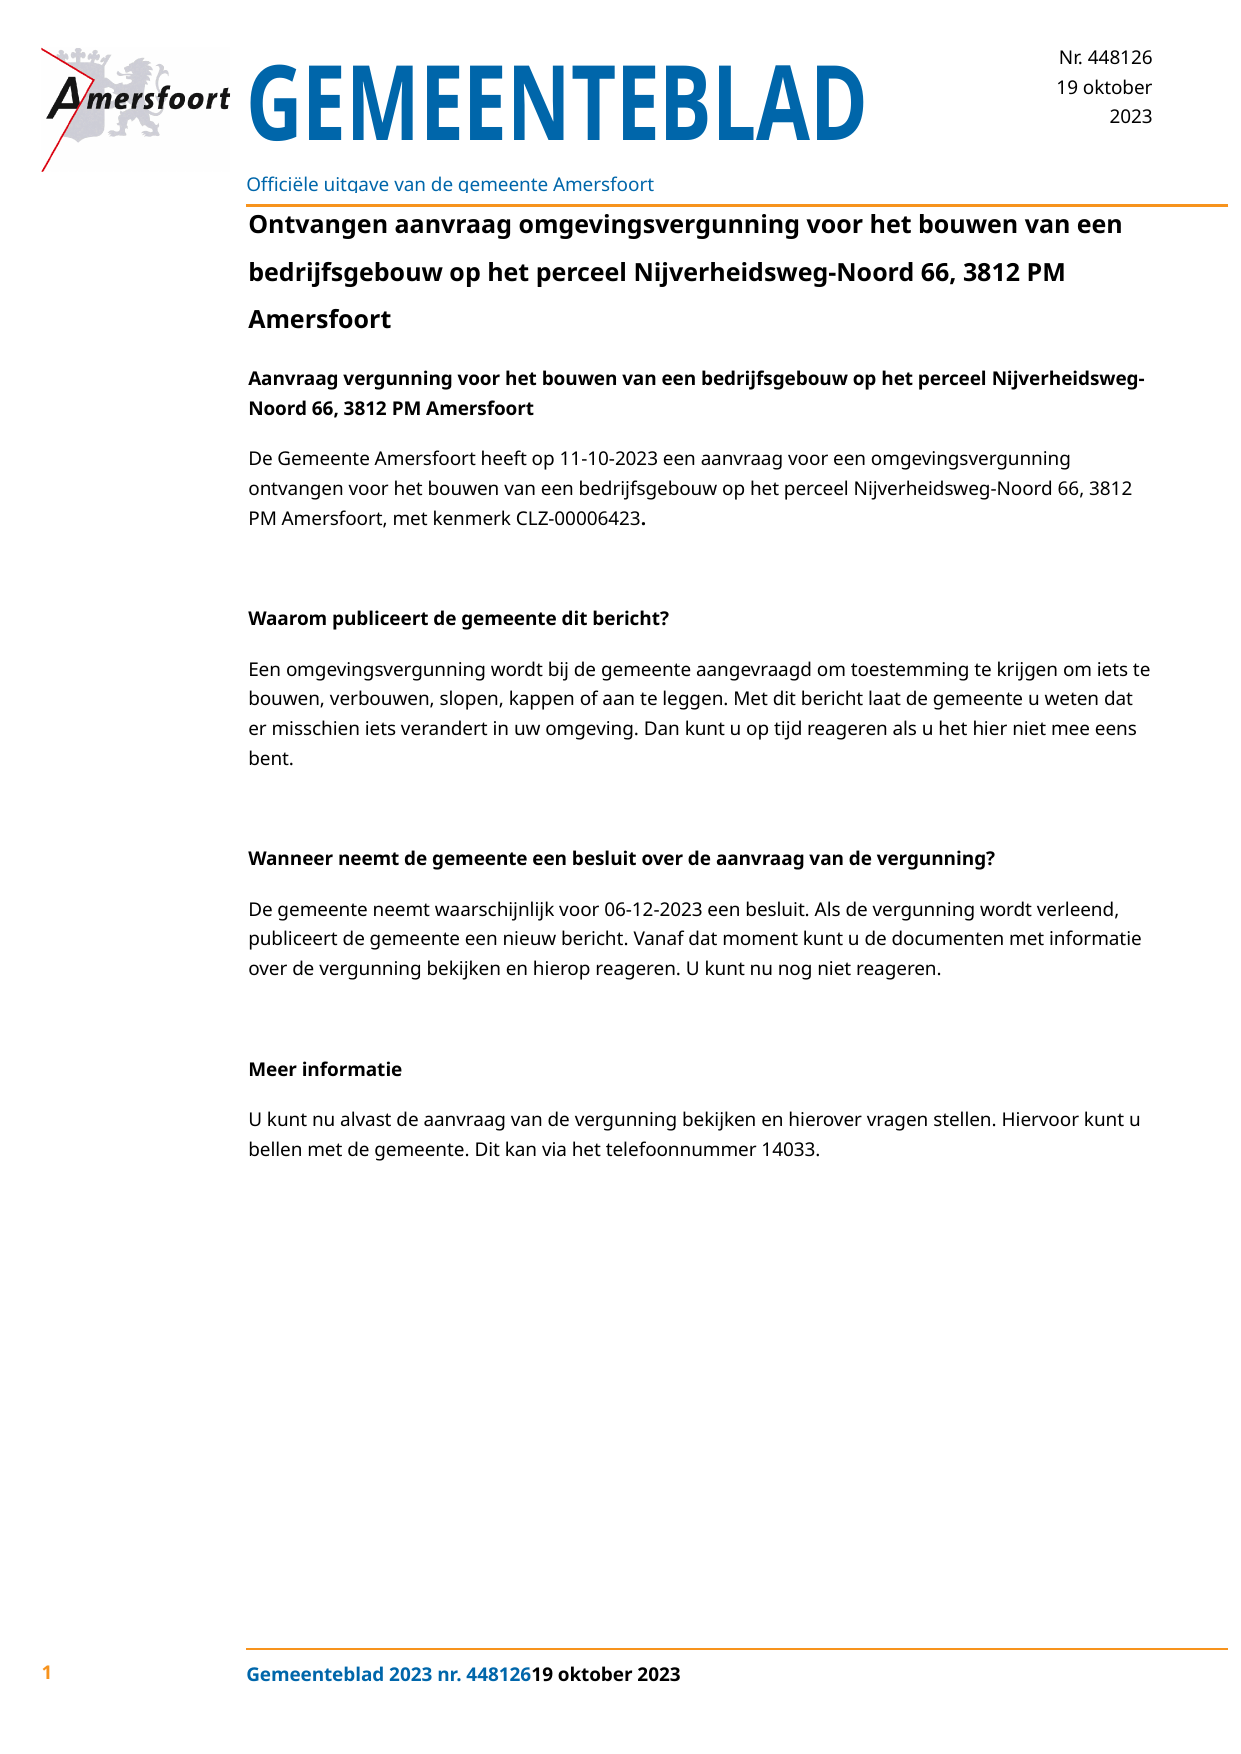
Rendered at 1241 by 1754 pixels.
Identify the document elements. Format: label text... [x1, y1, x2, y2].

text Meer informatie [248, 1056, 1152, 1082]
text Een omgevingsvergunning wordt bij de gemeente aangevraagd om toestemming te krijgen om iets te bouwen, verbouwen, slopen, kappen of aan te leggen. Met dit bericht laat de gemeente u weten dat er misschien iets verandert in uw omgeving. Dan kunt u op tijd reageren als u het hier niet mee eens bent. [248, 656, 1152, 770]
text Ontvangen aanvraag omgevingsvergunning voor het bouwen van een bedrijfsgebouw op het perceel Nijverheidsweg-Noord 66, 3812 PM Amersfoort [248, 207, 1152, 336]
text U kunt nu alvast de aanvraag van de vergunning bekijken en hierover vragen stellen. Hiervoor kunt u bellen met de gemeente. Dit kan via het telefoonnummer 14033. [248, 1106, 1152, 1162]
text De gemeente neemt waarschijnlijk voor 06-12-2023 een besluit. Als de vergunning wordt verleend, publiceert de gemeente een nieuw bericht. Vanaf dat moment kunt u de documenten met informatie over de vergunning bekijken en hierop reageren. U kunt nu nog niet reageren. [248, 896, 1152, 981]
text Waarom publiceert de gemeente dit bericht? [248, 606, 1152, 631]
text Aanvraag vergunning voor het bouwen van een bedrijfsgebouw op het perceel Nijverheidsweg-Noord 66, 3812 PM Amersfoort [248, 366, 1152, 421]
picture [41, 47, 231, 172]
text Wanneer neemt de gemeente een besluit over de aanvraag van de vergunning? [248, 846, 1152, 871]
text De Gemeente Amersfoort heeft op 11-10-2023 een aanvraag voor een omgevingsvergunning ontvangen voor het bouwen van een bedrijfsgebouw op het perceel Nijverheidsweg-Noord 66, 3812 PM Amersfoort, met kenmerk CLZ-00006423. [248, 446, 1152, 530]
